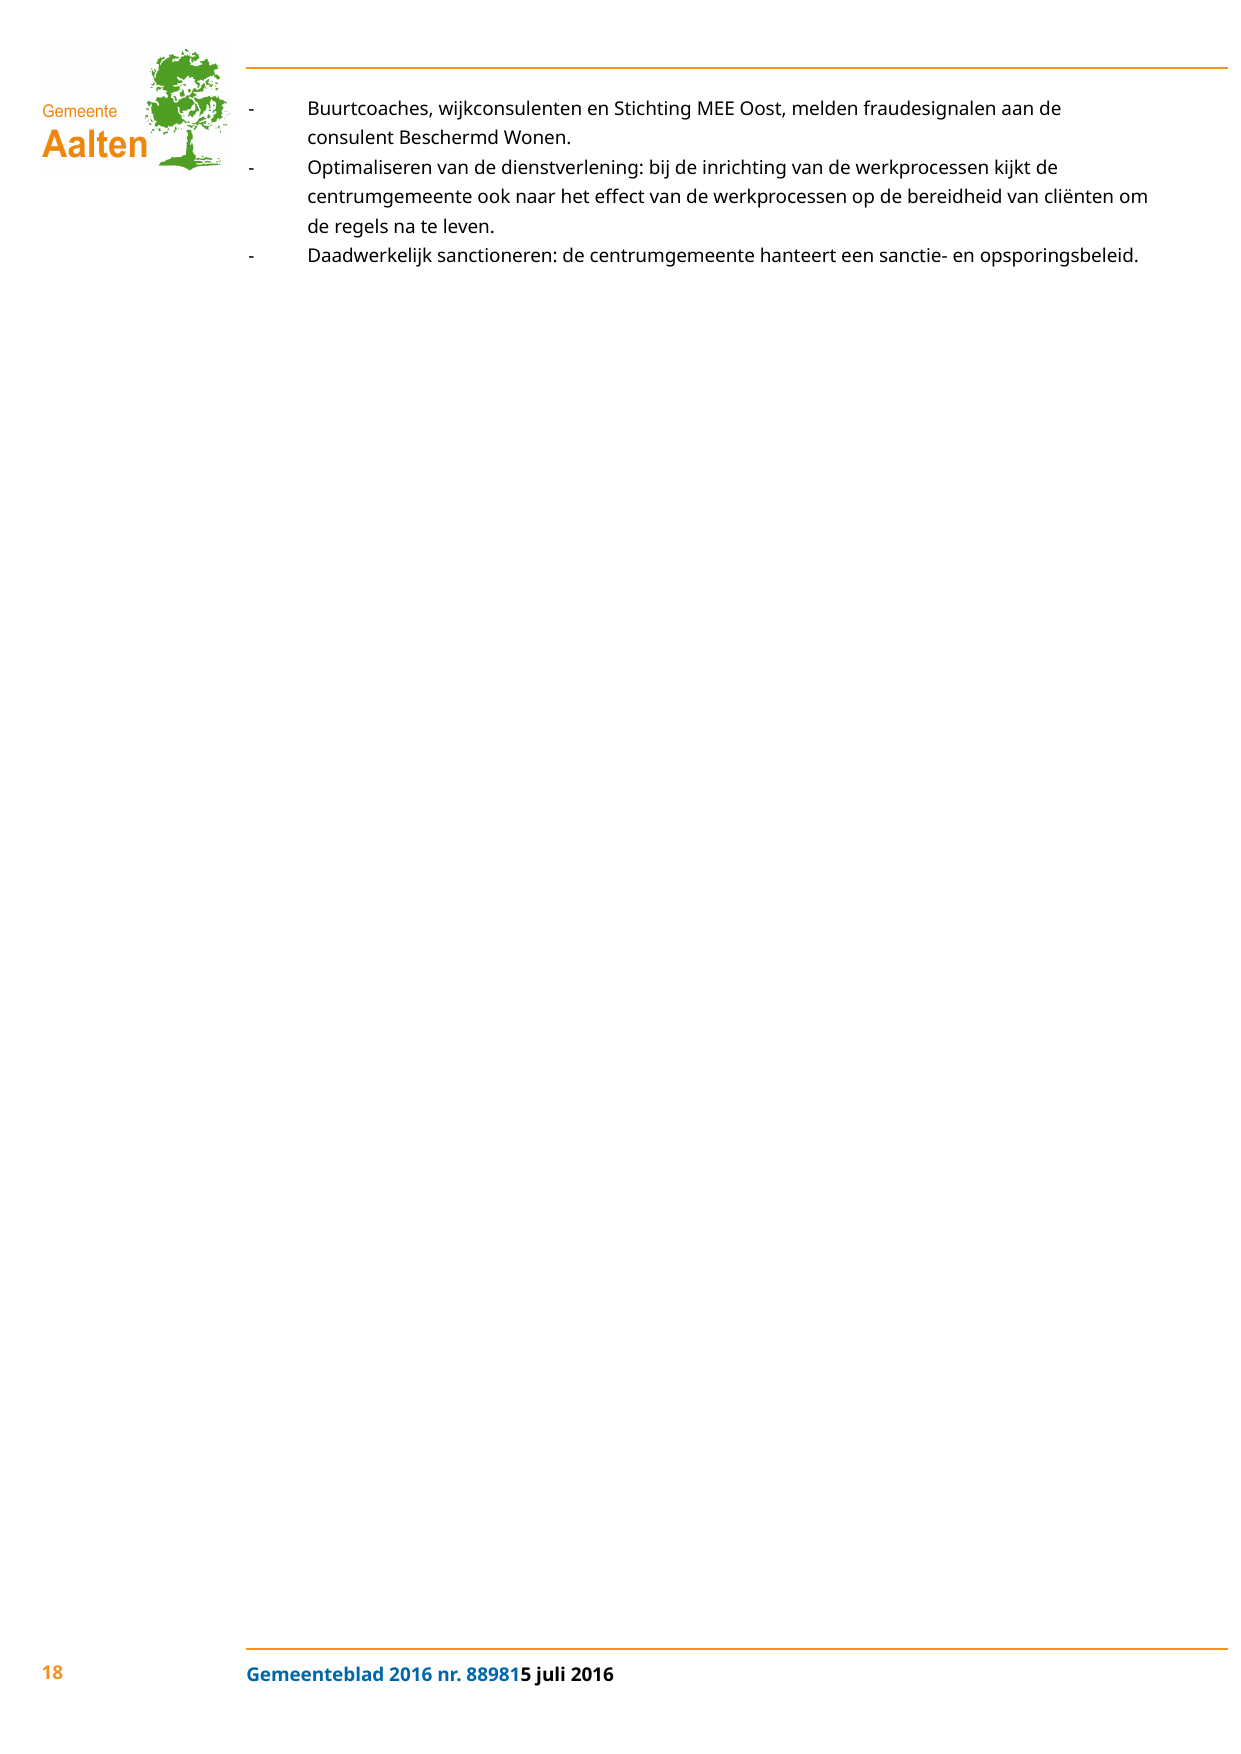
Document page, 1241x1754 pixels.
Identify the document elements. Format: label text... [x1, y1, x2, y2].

picture [41, 47, 231, 172]
list Buurtcoaches, wijkconsulenten en Stichting MEE Oost, melden fraudesignalen aan de consulent Beschermd Wonen. [248, 95, 1152, 150]
list Daadwerkelijk sanctioneren: de centrumgemeente hanteert een sanctie- en opsporingsbeleid. [248, 243, 1152, 268]
list Optimaliseren van de dienstverlening: bij de inrichting van de werkprocessen kijkt de centrumgemeente ook naar het effect van de werkprocessen op de bereidheid van cliënten om de regels na te leven. [248, 154, 1152, 239]
